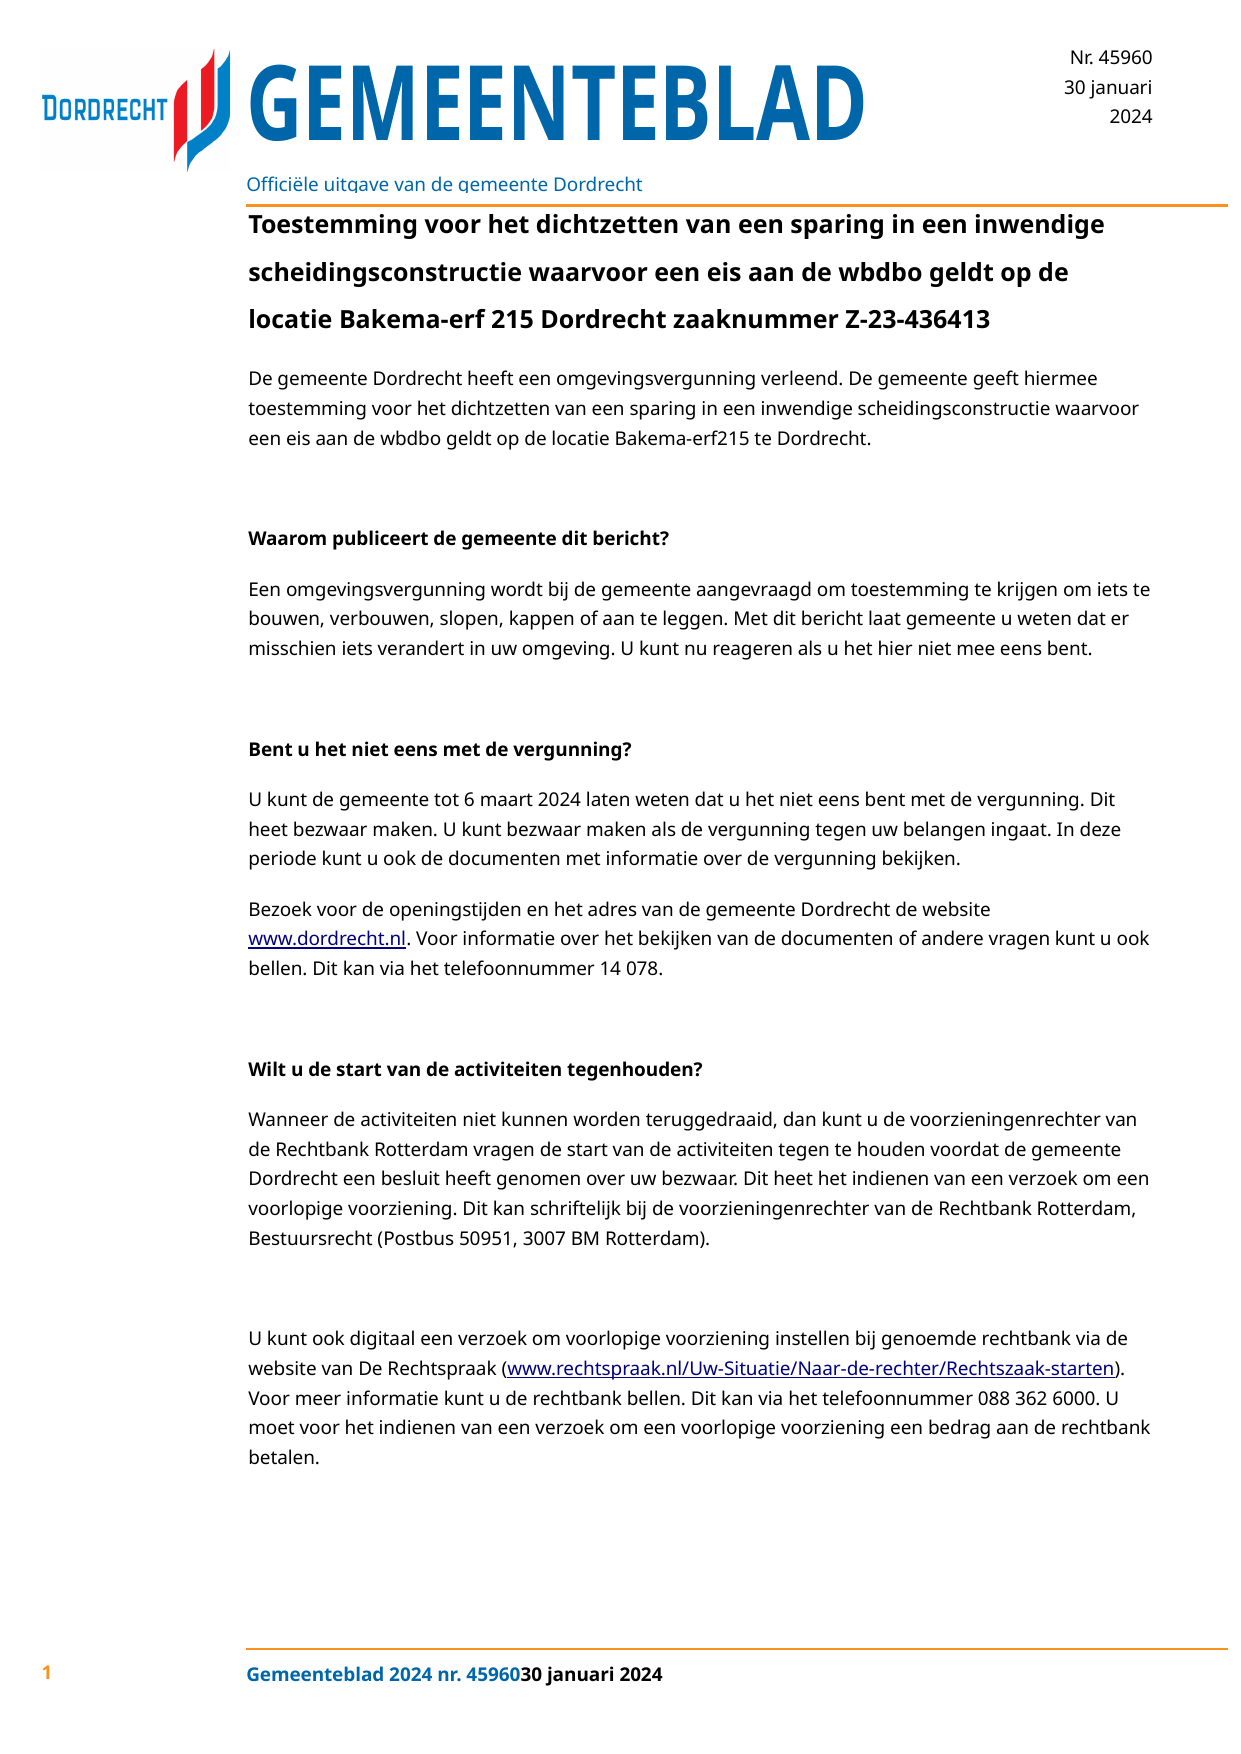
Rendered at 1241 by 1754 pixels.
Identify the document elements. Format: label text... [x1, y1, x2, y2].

text Een omgevingsvergunning wordt bij de gemeente aangevraagd om toestemming te krijgen om iets te bouwen, verbouwen, slopen, kappen of aan te leggen. Met dit bericht laat gemeente u weten dat er misschien iets verandert in uw omgeving. U kunt nu reageren als u het hier niet mee eens bent. [248, 576, 1152, 661]
text Wanneer de activiteiten niet kunnen worden teruggedraaid, dan kunt u de voorzieningenrechter van de Rechtbank Rotterdam vragen de start van de activiteiten tegen te houden voordat de gemeente Dordrecht een besluit heeft genomen over uw bezwaar. Dit heet het indienen van een verzoek om een voorlopige voorziening. Dit kan schriftelijk bij de voorzieningenrechter van de Rechtbank Rotterdam, Bestuursrecht (Postbus 50951, 3007 BM Rotterdam). [248, 1106, 1152, 1250]
text Bezoek voor de openingstijden en het adres van de gemeente Dordrecht de website www.dordrecht.nl. Voor informatie over het bekijken van de documenten of andere vragen kunt u ook bellen. Dit kan via het telefoonnummer 14 078. [248, 896, 1152, 981]
picture [41, 47, 231, 172]
text U kunt ook digitaal een verzoek om voorlopige voorziening instellen bij genoemde rechtbank via de website van De Rechtspraak (www.rechtspraak.nl/Uw-Situatie/Naar-de-rechter/Rechtszaak-starten). Voor meer informatie kunt u de rechtbank bellen. Dit kan via het telefoonnummer 088 362 6000. U moet voor het indienen van een verzoek om een voorlopige voorziening een bedrag aan de rechtbank betalen. [248, 1326, 1152, 1469]
text U kunt de gemeente tot 6 maart 2024 laten weten dat u het niet eens bent met de vergunning. Dit heet bezwaar maken. U kunt bezwaar maken als de vergunning tegen uw belangen ingaat. In deze periode kunt u ook de documenten met informatie over de vergunning bekijken. [248, 786, 1152, 871]
text De gemeente Dordrecht heeft een omgevingsvergunning verleend. De gemeente geeft hiermee toestemming voor het dichtzetten van een sparing in een inwendige scheidingsconstructie waarvoor een eis aan de wbdbo geldt op de locatie Bakema-erf215 te Dordrecht. [248, 366, 1152, 450]
text Bent u het niet eens met de vergunning? [248, 736, 1152, 762]
text Wilt u de start van de activiteiten tegenhouden? [248, 1056, 1152, 1082]
text Waarom publiceert de gemeente dit bericht? [248, 526, 1152, 551]
text Toestemming voor het dichtzetten van een sparing in een inwendige scheidingsconstructie waarvoor een eis aan de wbdbo geldt op de locatie Bakema-erf 215 Dordrecht zaaknummer Z-23-436413 [248, 207, 1152, 336]
